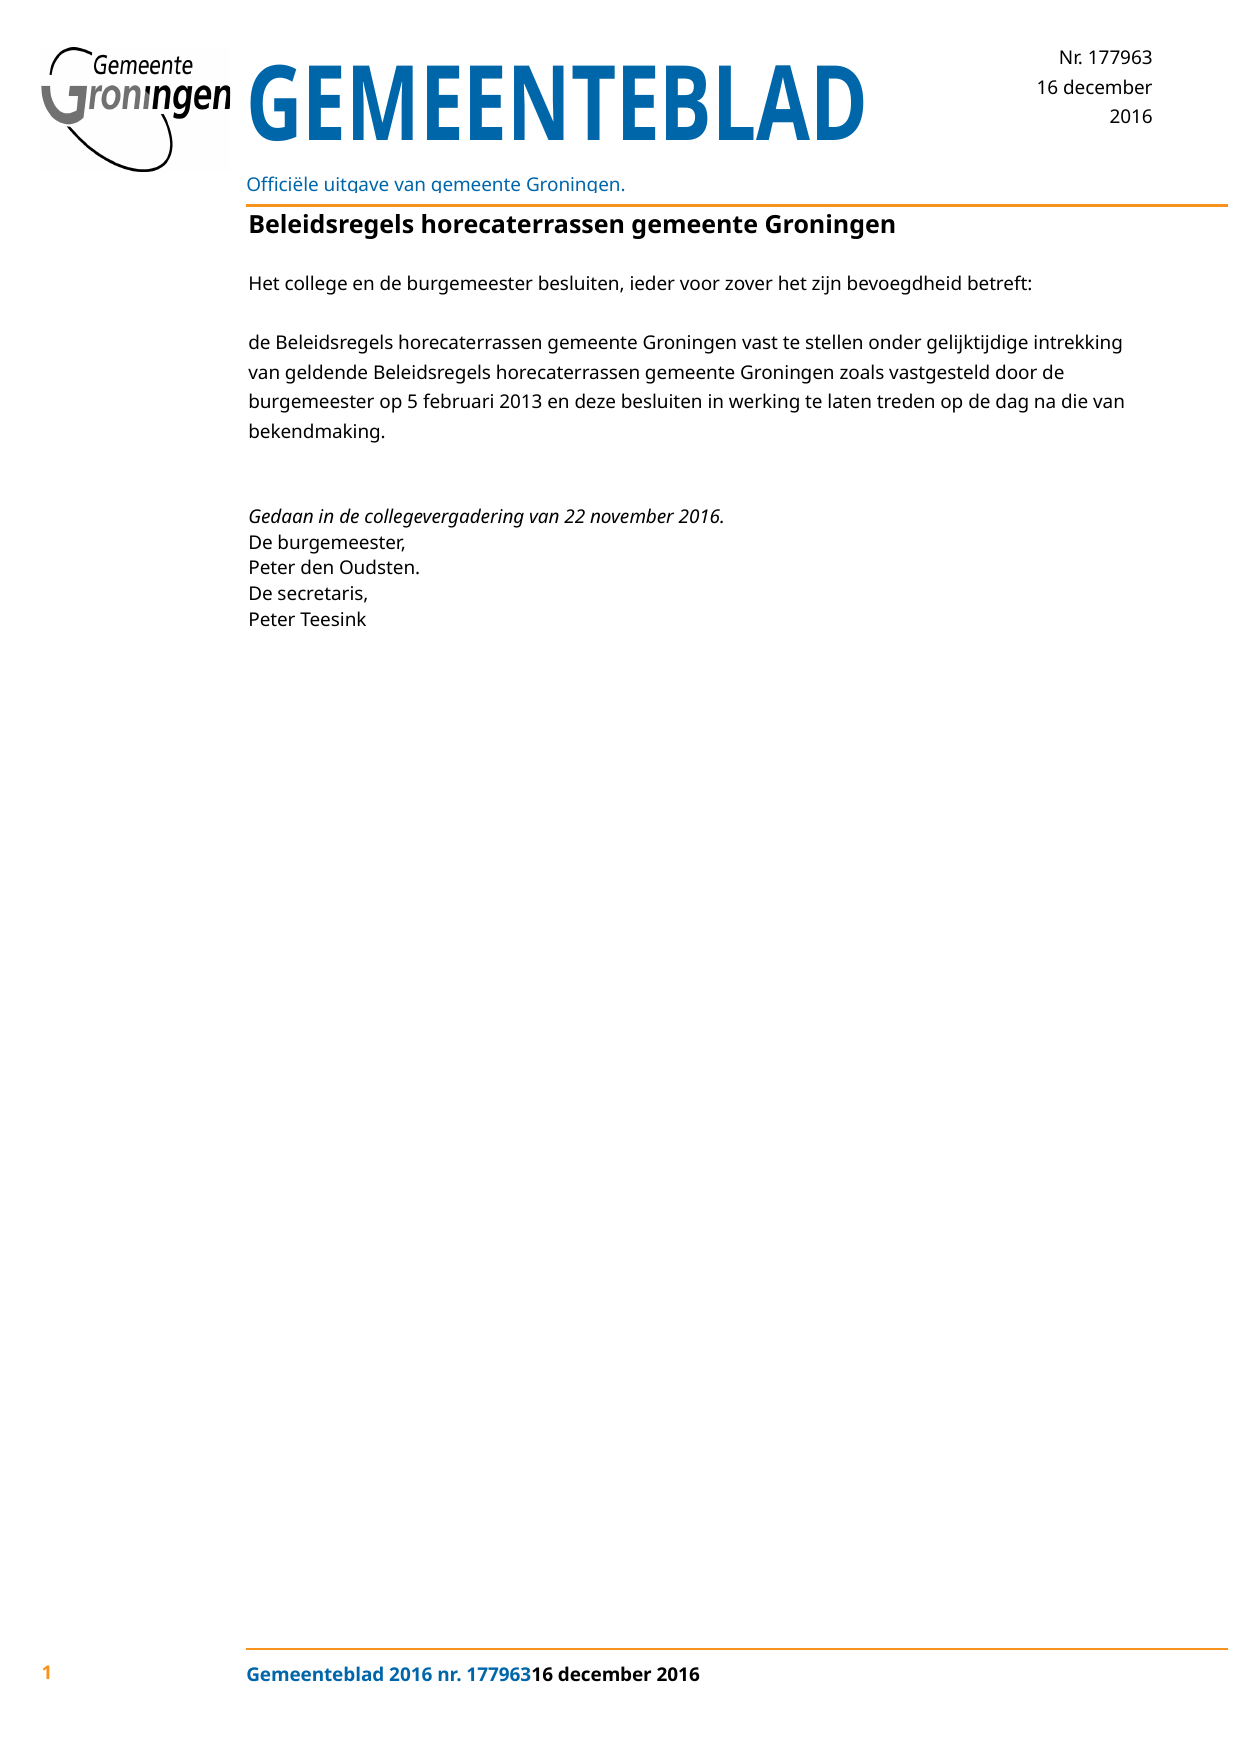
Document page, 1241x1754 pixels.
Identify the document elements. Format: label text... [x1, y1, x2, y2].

text Het college en de burgemeester besluiten, ieder voor zover het zijn bevoegdheid betreft: [248, 270, 1152, 296]
text Gedaan in de collegevergadering van 22 november 2016. [248, 503, 1152, 529]
text De secretaris, [248, 580, 1152, 606]
text Peter den Oudsten. [248, 554, 1152, 580]
picture [41, 47, 231, 172]
text Peter Teesink [248, 606, 1152, 632]
text De burgemeester, [248, 529, 1152, 554]
text Beleidsregels horecaterrassen gemeente Groningen [248, 207, 1152, 241]
text de Beleidsregels horecaterrassen gemeente Groningen vast te stellen onder gelijktijdige intrekking van geldende Beleidsregels horecaterrassen gemeente Groningen zoals vastgesteld door de burgemeester op 5 februari 2013 en deze besluiten in werking te laten treden op de dag na die van bekendmaking. [248, 329, 1152, 444]
